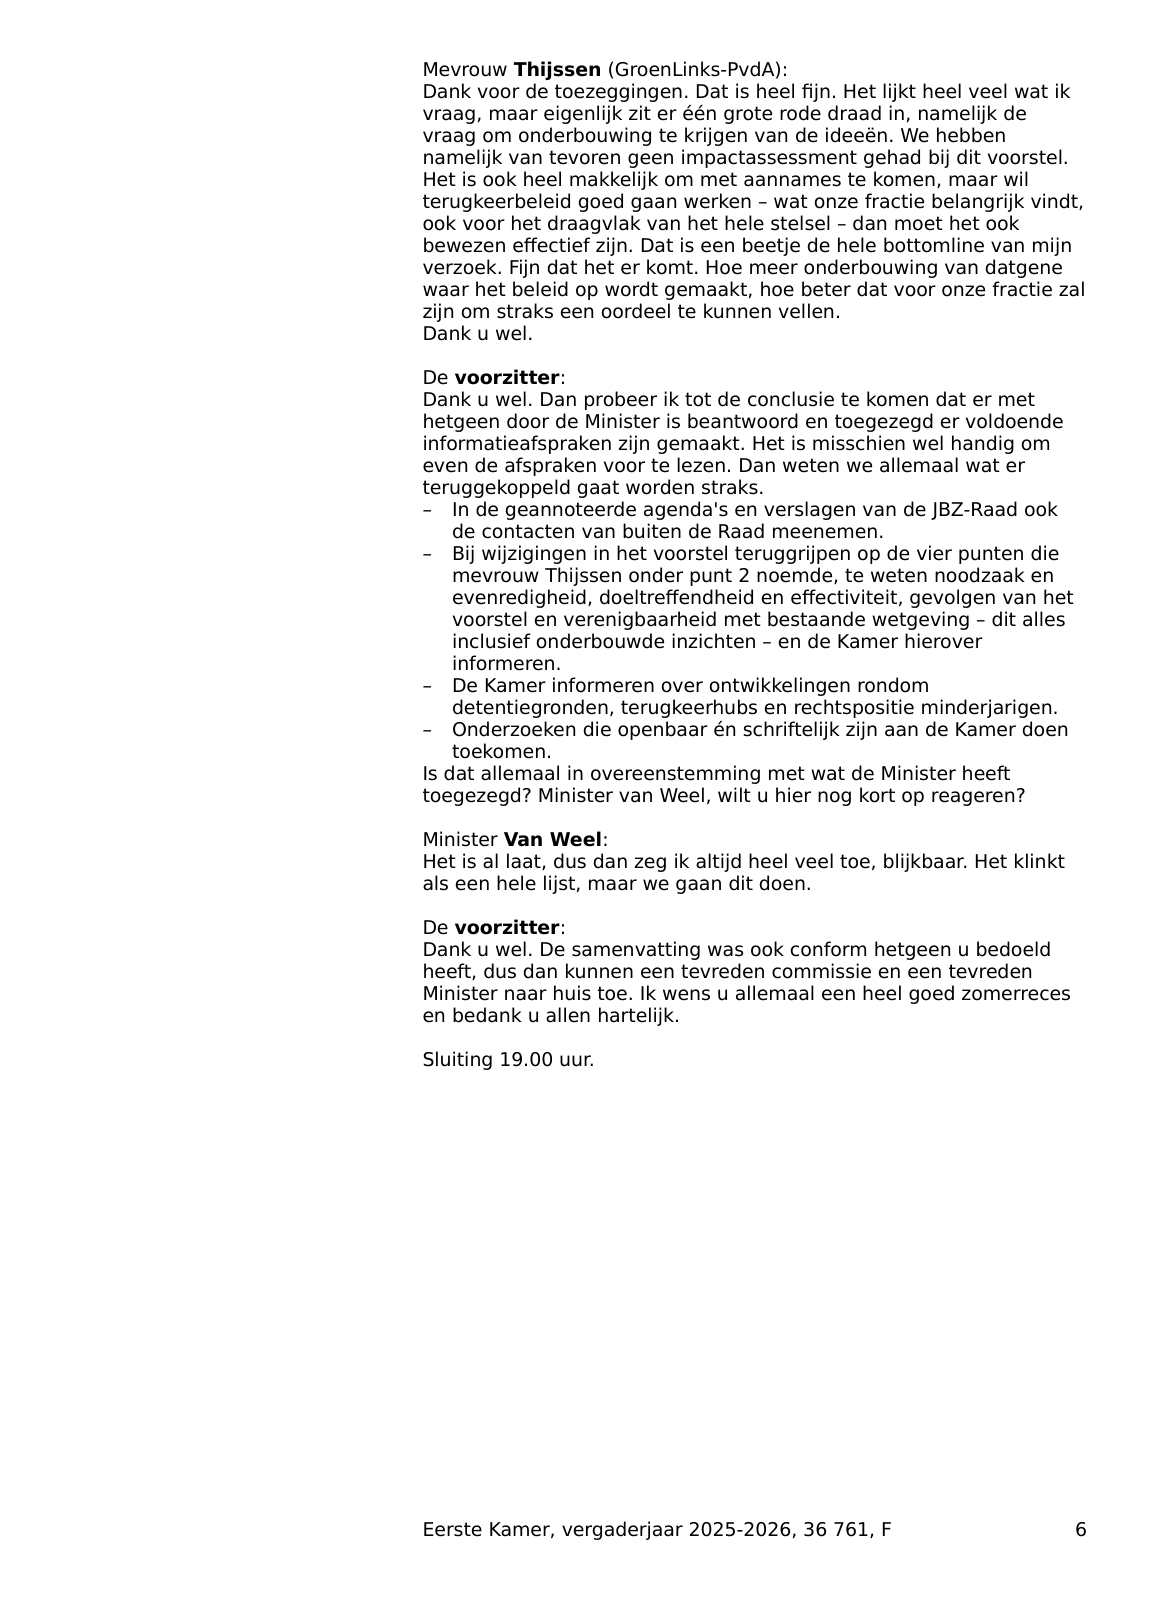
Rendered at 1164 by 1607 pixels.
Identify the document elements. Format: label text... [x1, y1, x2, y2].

text Het is al laat, dus dan zeg ik altijd heel veel toe, blijkbaar. Het klinkt als een hele lijst, maar we gaan dit doen. [422, 851, 1087, 895]
text Dank voor de toezeggingen. Dat is heel fijn. Het lijkt heel veel wat ik vraag, maar eigenlijk zit er één grote rode draad in, namelijk de vraag om onderbouwing te krijgen van de ideeën. We hebben namelijk van tevoren geen impactassessment gehad bij dit voorstel. Het is ook heel makkelijk om met aannames te komen, maar wil terugkeerbeleid goed gaan werken – wat onze fractie belangrijk vindt, ook voor het draagvlak van het hele stelsel – dan moet het ook bewezen effectief zijn. Dat is een beetje de hele bottomline van mijn verzoek. Fijn dat het er komt. Hoe meer onderbouwing van datgene waar het beleid op wordt gemaakt, hoe beter dat voor onze fractie zal zijn om straks een oordeel te kunnen vellen. [422, 81, 1087, 323]
text Dank u wel. De samenvatting was ook conform hetgeen u bedoeld heeft, dus dan kunnen een tevreden commissie en een tevreden Minister naar huis toe. Ik wens u allemaal een heel goed zomerreces en bedank u allen hartelijk. [422, 939, 1087, 1027]
text De voorzitter: [422, 917, 1087, 939]
text Dank u wel. [422, 323, 1087, 345]
text – In de geannoteerde agenda's en verslagen van de JBZ-Raad ook de contacten van buiten de Raad meenemen. [422, 499, 1087, 543]
text – De Kamer informeren over ontwikkelingen rondom detentiegronden, terugkeerhubs en rechtspositie minderjarigen. [422, 675, 1087, 719]
text Mevrouw Thijssen (GroenLinks-PvdA): [422, 59, 1087, 81]
text De voorzitter: [422, 367, 1087, 389]
text Is dat allemaal in overeenstemming met wat de Minister heeft toegezegd? Minister van Weel, wilt u hier nog kort op reageren? [422, 763, 1087, 807]
text Dank u wel. Dan probeer ik tot de conclusie te komen dat er met hetgeen door de Minister is beantwoord en toegezegd er voldoende informatieafspraken zijn gemaakt. Het is misschien wel handig om even de afspraken voor te lezen. Dan weten we allemaal wat er teruggekoppeld gaat worden straks. [422, 389, 1087, 499]
text Minister Van Weel: [422, 829, 1087, 851]
text Sluiting 19.00 uur. [422, 1049, 1087, 1071]
text – Bij wijzigingen in het voorstel teruggrijpen op de vier punten die mevrouw Thijssen onder punt 2 noemde, te weten noodzaak en evenredigheid, doeltreffendheid en effectiviteit, gevolgen van het voorstel en verenigbaarheid met bestaande wetgeving – dit alles inclusief onderbouwde inzichten – en de Kamer hierover informeren. [422, 543, 1087, 675]
text – Onderzoeken die openbaar én schriftelijk zijn aan de Kamer doen toekomen. [422, 719, 1087, 763]
